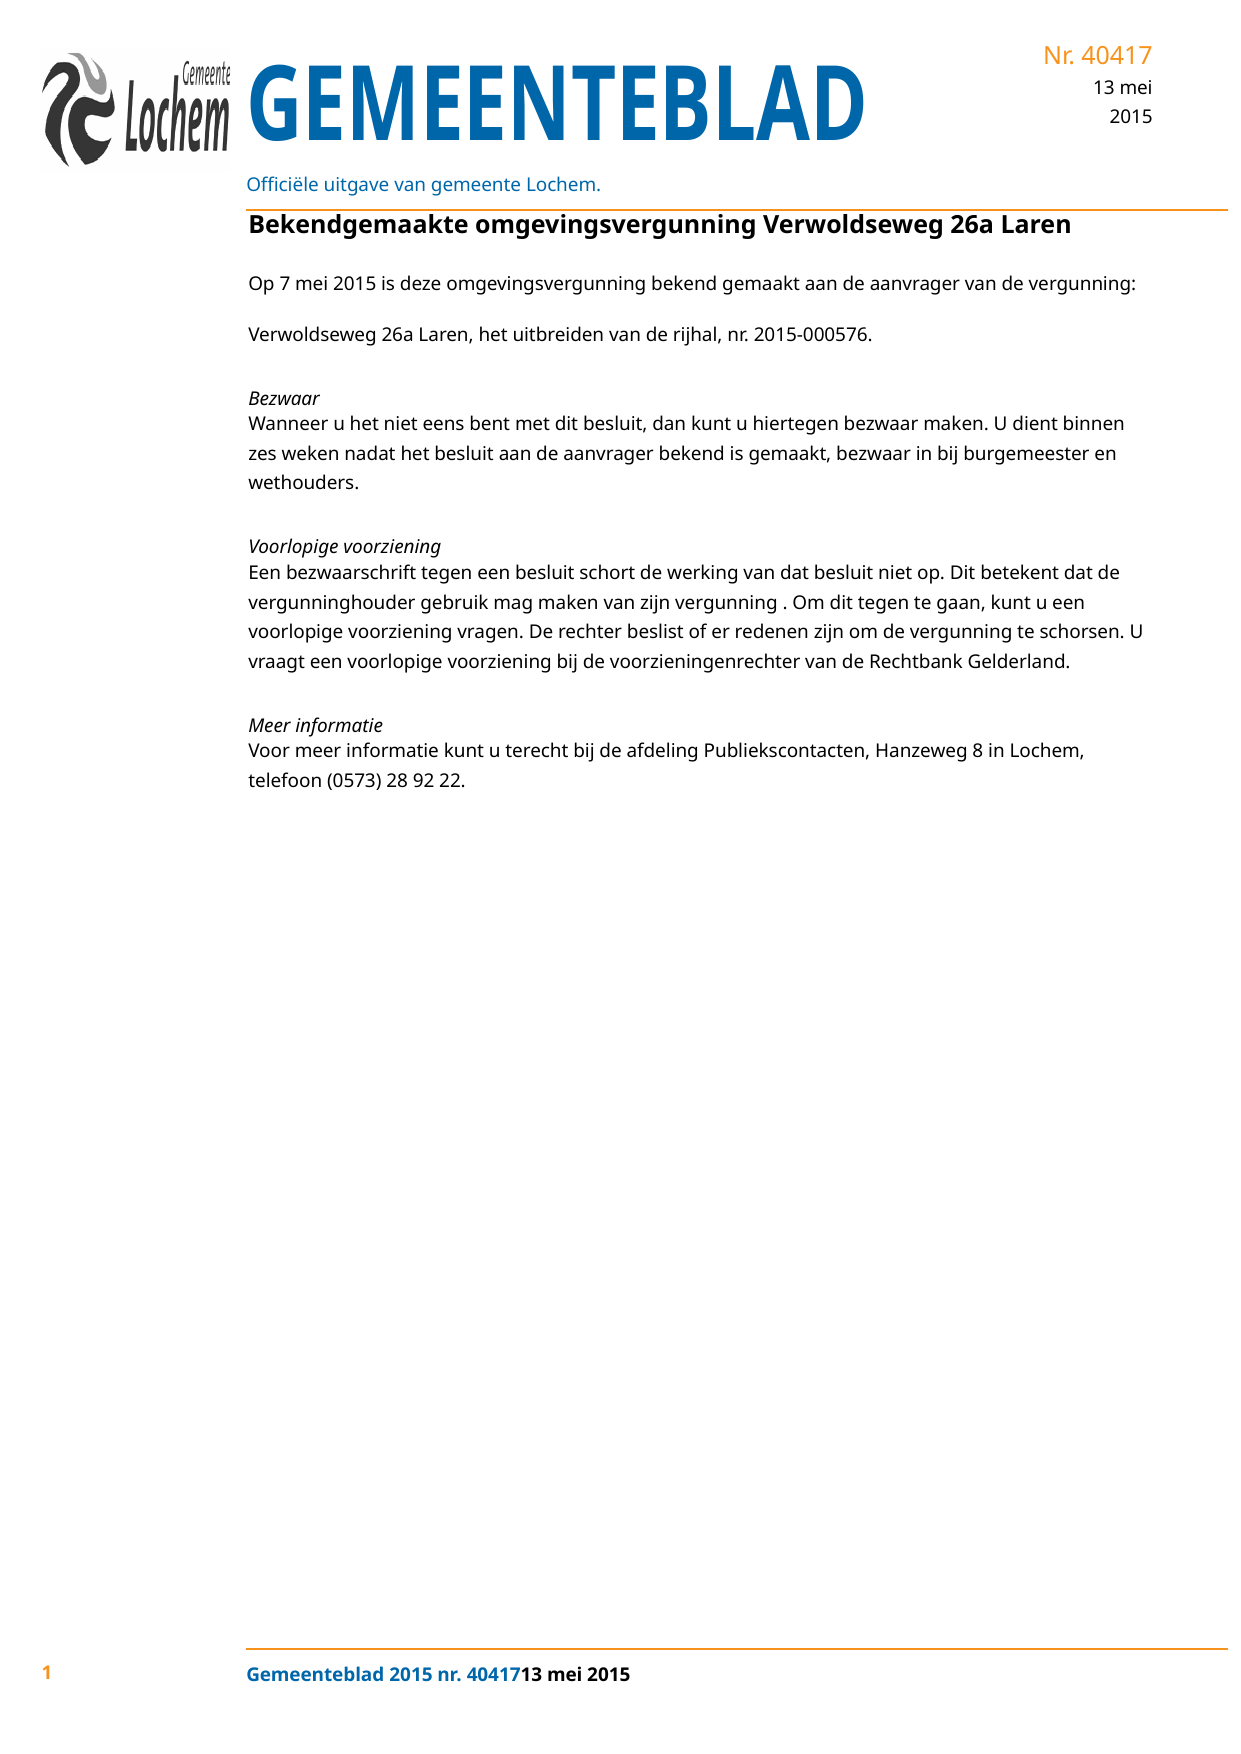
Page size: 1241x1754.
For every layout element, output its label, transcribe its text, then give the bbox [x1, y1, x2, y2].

text Voorlopige voorziening [248, 533, 1152, 559]
text Meer informatie [248, 712, 1152, 738]
picture [41, 47, 231, 172]
text Een bezwaarschrift tegen een besluit schort de werking van dat besluit niet op. Dit betekent dat de vergunninghouder gebruik mag maken van zijn vergunning . Om dit tegen te gaan, kunt u een voorlopige voorziening vragen. De rechter beslist of er redenen zijn om de vergunning te schorsen. U vraagt een voorlopige voorziening bij de voorzieningenrechter van de Rechtbank Gelderland. [248, 559, 1152, 674]
text Verwoldseweg 26a Laren, het uitbreiden van de rijhal, nr. 2015-000576. [248, 321, 1152, 346]
text Bekendgemaakte omgevingsvergunning Verwoldseweg 26a Laren [248, 211, 1152, 241]
text Wanneer u het niet eens bent met dit besluit, dan kunt u hiertegen bezwaar maken. U dient binnen zes weken nadat het besluit aan de aanvrager bekend is gemaakt, bezwaar in bij burgemeester en wethouders. [248, 410, 1152, 495]
text Bezwaar [248, 385, 1152, 410]
text Voor meer informatie kunt u terecht bij de afdeling Publiekscontacten, Hanzeweg 8 in Lochem, telefoon (0573) 28 92 22. [248, 738, 1152, 793]
text Op 7 mei 2015 is deze omgevingsvergunning bekend gemaakt aan de aanvrager van de vergunning: [248, 270, 1152, 296]
